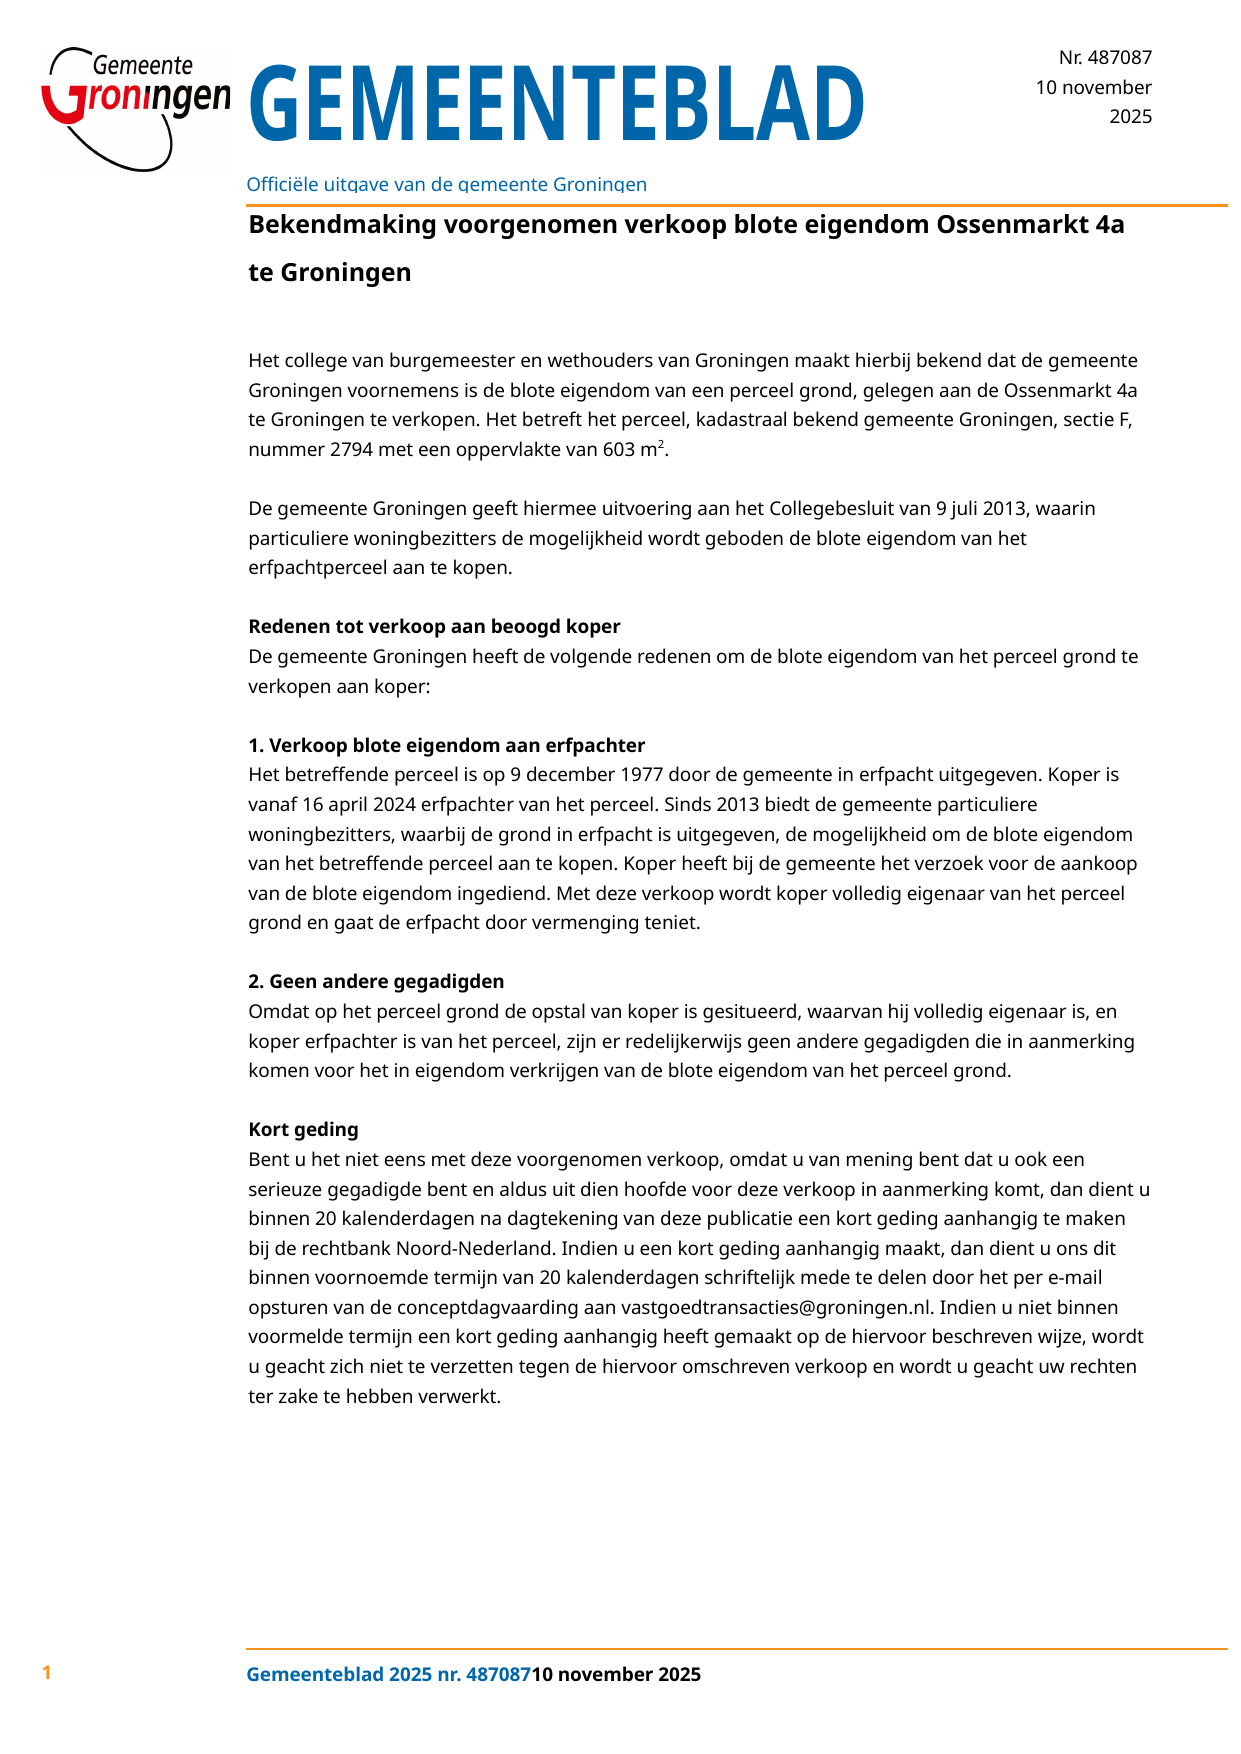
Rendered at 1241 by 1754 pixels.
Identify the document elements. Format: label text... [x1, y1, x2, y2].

text Kort geding [248, 1117, 1152, 1142]
text Omdat op het perceel grond de opstal van koper is gesitueerd, waarvan hij volledig eigenaar is, en koper erfpachter is van het perceel, zijn er redelijkerwijs geen andere gegadigden die in aanmerking komen voor het in eigendom verkrijgen van de blote eigendom van het perceel grond. [248, 998, 1152, 1083]
text Het college van burgemeester en wethouders van Groningen maakt hierbij bekend dat de gemeente Groningen voornemens is de blote eigendom van een perceel grond, gelegen aan de Ossenmarkt 4a te Groningen te verkopen. Het betreft het perceel, kadastraal bekend gemeente Groningen, sectie F, nummer 2794 met een oppervlakte van 603 m2. [248, 347, 1152, 462]
picture [41, 47, 231, 172]
text De gemeente Groningen geeft hiermee uitvoering aan het Collegebesluit van 9 juli 2013, waarin particuliere woningbezitters de mogelijkheid wordt geboden de blote eigendom van het erfpachtperceel aan te kopen. [248, 495, 1152, 580]
text 2. Geen andere gegadigden [248, 969, 1152, 994]
text Bekendmaking voorgenomen verkoop blote eigendom Ossenmarkt 4a te Groningen [248, 207, 1152, 288]
text 1. Verkoop blote eigendom aan erfpachter [248, 732, 1152, 758]
text Bent u het niet eens met deze voorgenomen verkoop, omdat u van mening bent dat u ook een serieuze gegadigde bent en aldus uit dien hoofde voor deze verkoop in aanmerking komt, dan dient u binnen 20 kalenderdagen na dagtekening van deze publicatie een kort geding aanhangig te maken bij de rechtbank Noord-Nederland. Indien u een kort geding aanhangig maakt, dan dient u ons dit binnen voornoemde termijn van 20 kalenderdagen schriftelijk mede te delen door het per e-mail opsturen van de conceptdagvaarding aan vastgoedtransacties@groningen.nl. Indien u niet binnen voormelde termijn een kort geding aanhangig heeft gemaakt op de hiervoor beschreven wijze, wordt u geacht zich niet te verzetten tegen de hiervoor omschreven verkoop en wordt u geacht uw rechten ter zake te hebben verwerkt. [248, 1146, 1152, 1409]
text Redenen tot verkoop aan beoogd koper [248, 614, 1152, 639]
text Het betreffende perceel is op 9 december 1977 door de gemeente in erfpacht uitgegeven. Koper is vanaf 16 april 2024 erfpachter van het perceel. Sinds 2013 biedt de gemeente particuliere woningbezitters, waarbij de grond in erfpacht is uitgegeven, de mogelijkheid om de blote eigendom van het betreffende perceel aan te kopen. Koper heeft bij de gemeente het verzoek voor de aankoop van de blote eigendom ingediend. Met deze verkoop wordt koper volledig eigenaar van het perceel grond en gaat de erfpacht door vermenging teniet. [248, 762, 1152, 935]
text De gemeente Groningen heeft de volgende redenen om de blote eigendom van het perceel grond te verkopen aan koper: [248, 643, 1152, 699]
